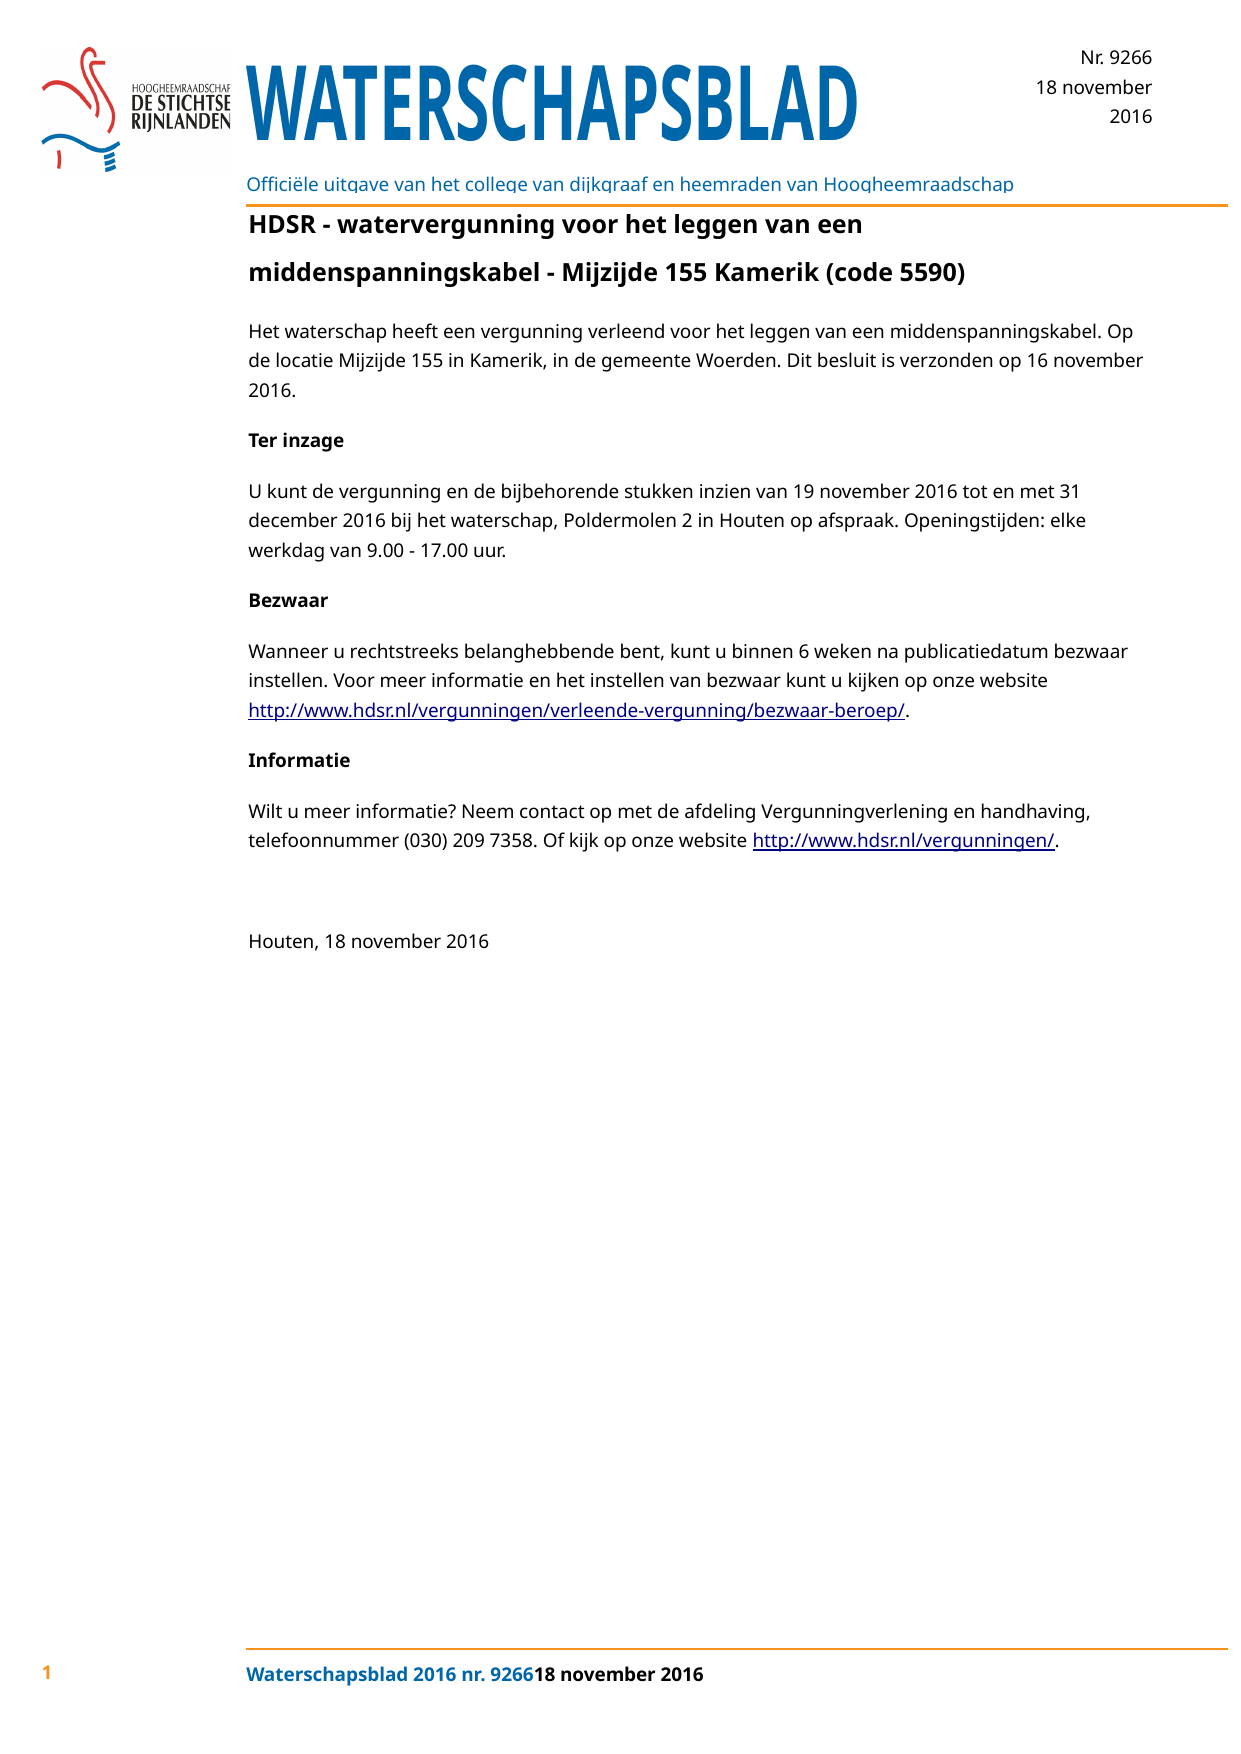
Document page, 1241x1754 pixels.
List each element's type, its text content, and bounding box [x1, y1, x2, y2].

text U kunt de vergunning en de bijbehorende stukken inzien van 19 november 2016 tot en met 31 december 2016 bij het waterschap, Poldermolen 2 in Houten op afspraak. Openingstijden: elke werkdag van 9.00 - 17.00 uur. [248, 478, 1152, 563]
text HDSR - watervergunning voor het leggen van een middenspanningskabel - Mijzijde 155 Kamerik (code 5590) [248, 207, 1152, 288]
text Bezwaar [248, 587, 1152, 613]
text Houten, 18 november 2016 [248, 928, 1152, 954]
text Wanneer u rechtstreeks belanghebbende bent, kunt u binnen 6 weken na publicatiedatum bezwaar instellen. Voor meer informatie en het instellen van bezwaar kunt u kijken op onze website http://www.hdsr.nl/vergunningen/verleende-vergunning/bezwaar-beroep/. [248, 638, 1152, 723]
text Ter inzage [248, 427, 1152, 453]
text Informatie [248, 747, 1152, 773]
text Wilt u meer informatie? Neem contact op met de afdeling Vergunningverlening en handhaving, telefoonnummer (030) 209 7358. Of kijk op onze website http://www.hdsr.nl/vergunningen/. [248, 798, 1152, 853]
picture [41, 47, 231, 172]
text Het waterschap heeft een vergunning verleend voor het leggen van een middenspanningskabel. Op de locatie Mijzijde 155 in Kamerik, in de gemeente Woerden. Dit besluit is verzonden op 16 november 2016. [248, 318, 1152, 403]
